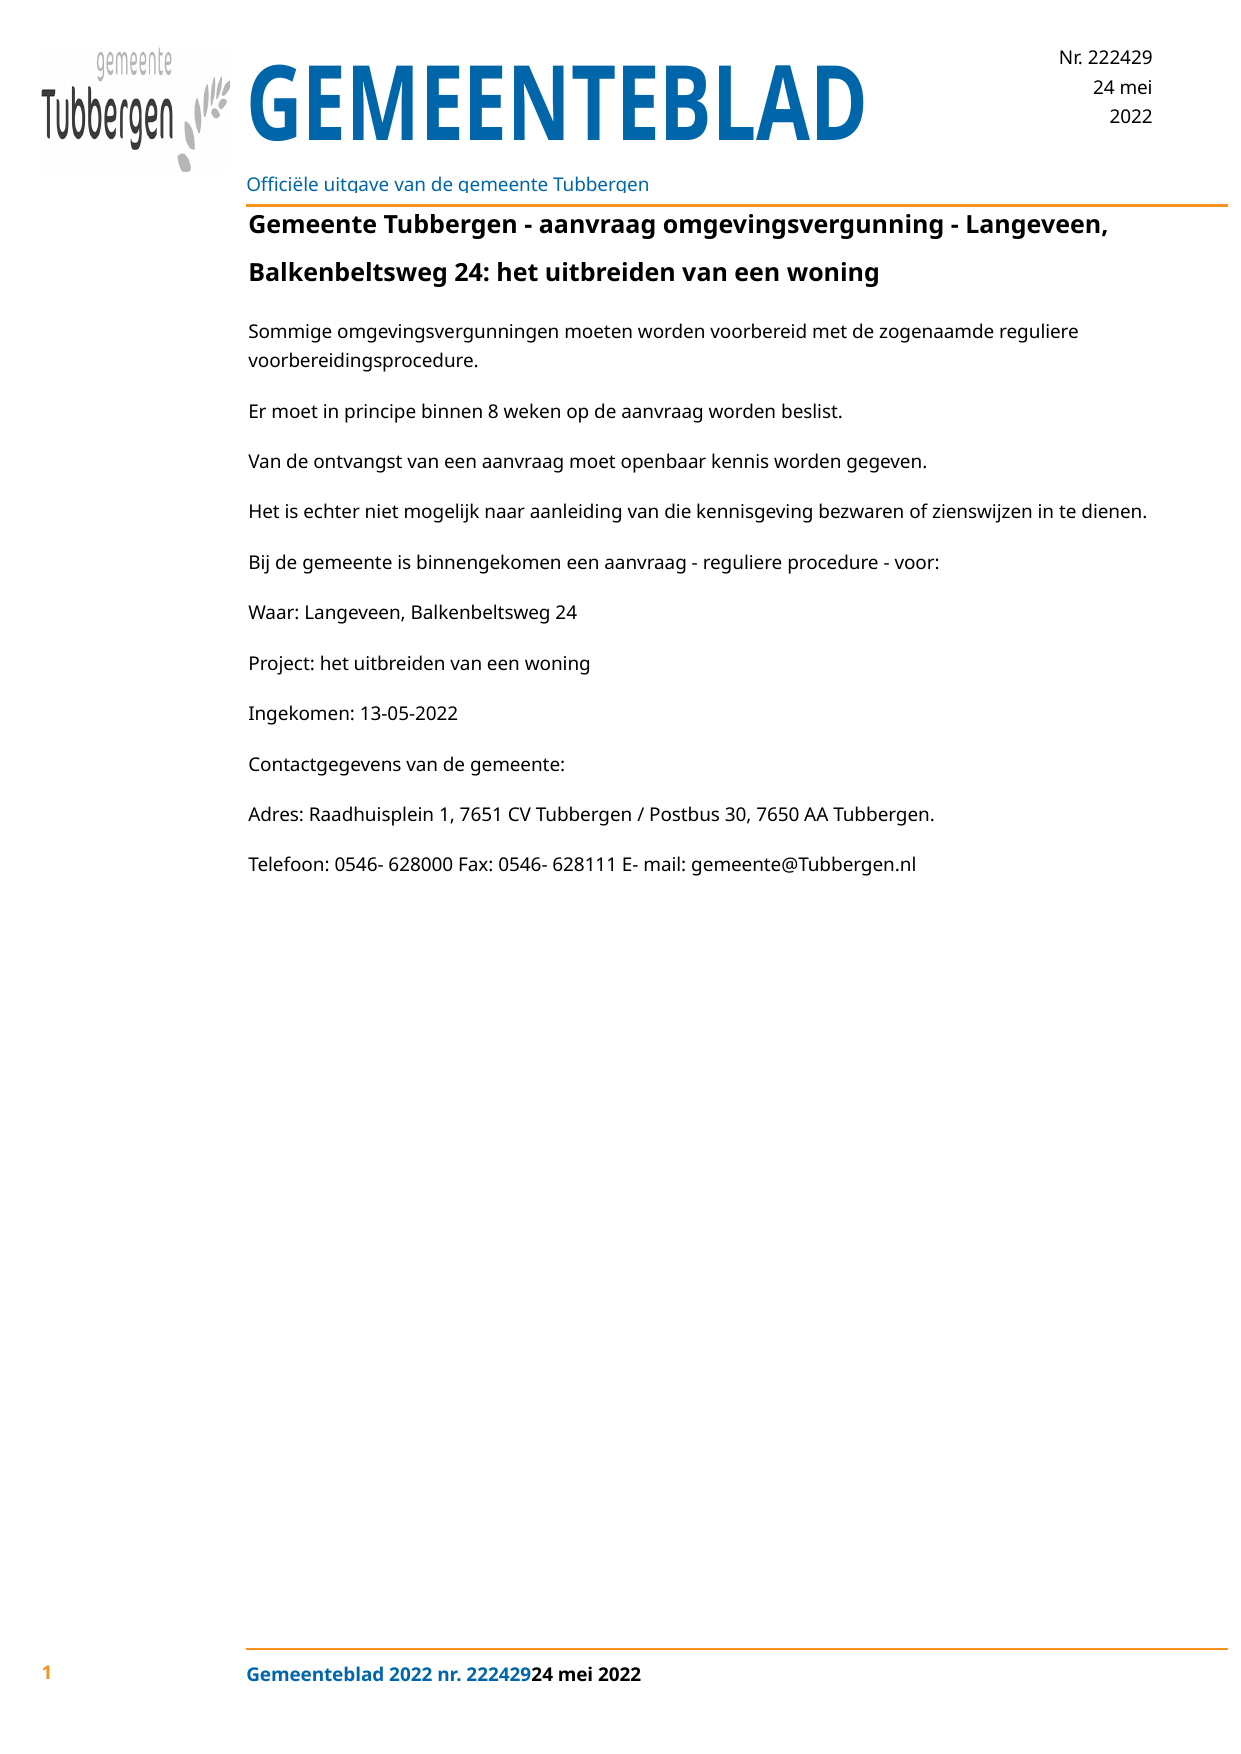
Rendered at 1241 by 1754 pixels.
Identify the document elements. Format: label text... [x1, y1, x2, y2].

picture [41, 47, 231, 172]
text Bij de gemeente is binnengekomen een aanvraag - reguliere procedure - voor: [248, 549, 1152, 575]
text Waar: Langeveen, Balkenbeltsweg 24 [248, 599, 1152, 625]
text Sommige omgevingsvergunningen moeten worden voorbereid met de zogenaamde reguliere voorbereidingsprocedure. [248, 318, 1152, 373]
text Ingekomen: 13-05-2022 [248, 700, 1152, 726]
text Adres: Raadhuisplein 1, 7651 CV Tubbergen / Postbus 30, 7650 AA Tubbergen. [248, 801, 1152, 827]
text Er moet in principe binnen 8 weken op de aanvraag worden beslist. [248, 398, 1152, 424]
text Contactgegevens van de gemeente: [248, 751, 1152, 777]
text Van de ontvangst van een aanvraag moet openbaar kennis worden gegeven. [248, 448, 1152, 474]
text Het is echter niet mogelijk naar aanleiding van die kennisgeving bezwaren of zienswijzen in te dienen. [248, 499, 1152, 524]
text Telefoon: 0546- 628000 Fax: 0546- 628111 E- mail: gemeente@Tubbergen.nl [248, 852, 1152, 877]
text Gemeente Tubbergen - aanvraag omgevingsvergunning - Langeveen, Balkenbeltsweg 24: het uitbreiden van een woning [248, 207, 1152, 288]
text Project: het uitbreiden van een woning [248, 650, 1152, 676]
